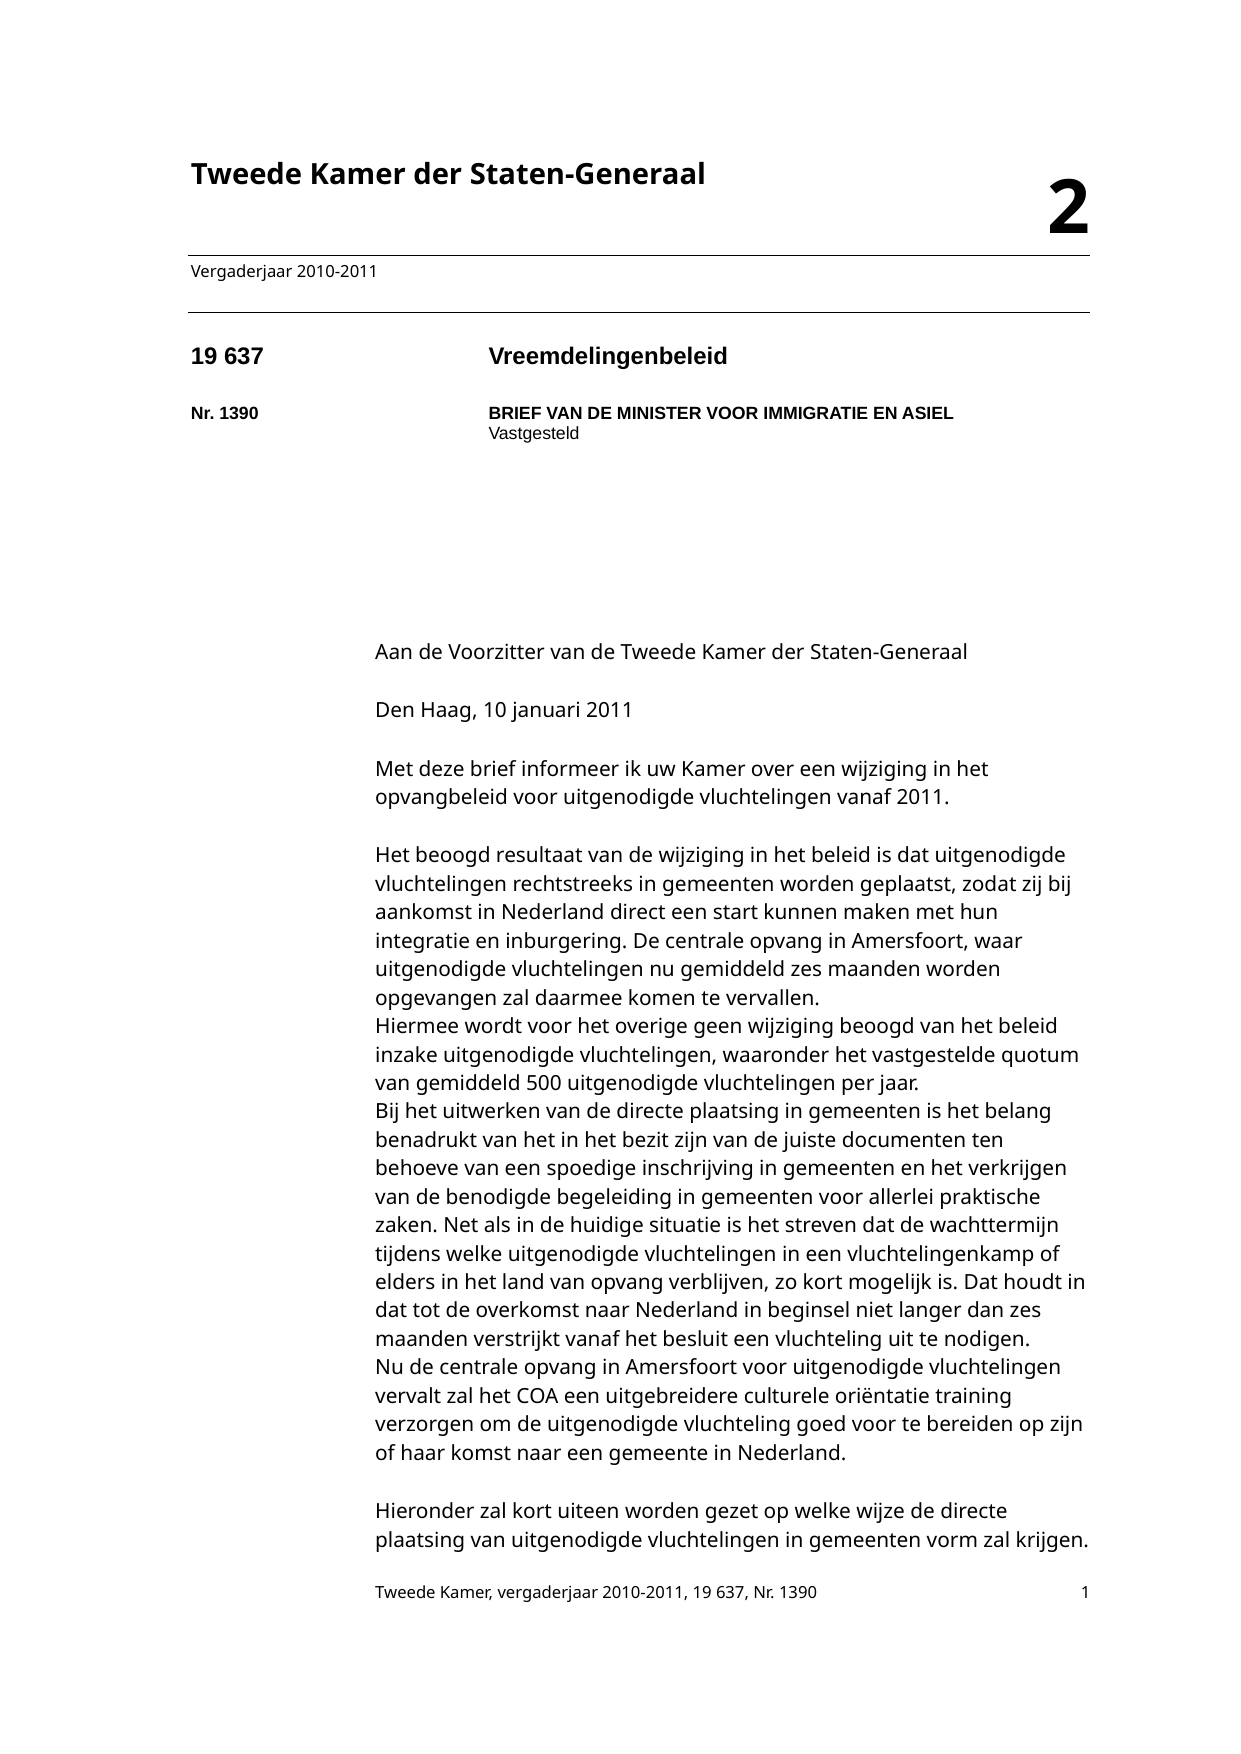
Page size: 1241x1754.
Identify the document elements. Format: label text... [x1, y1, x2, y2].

table_cell 19 637 [188, 339, 485, 399]
text Hieronder zal kort uiteen worden gezet op welke wijze de directe plaatsing van uitgenodigde vluchtelingen in gemeenten vorm zal krijgen. [375, 1496, 1090, 1553]
table_cell Vergaderjaar 2010-2011 [188, 256, 485, 312]
text Met deze brief informeer ik uw Kamer over een wijziging in het opvangbeleid voor uitgenodigde vluchtelingen vanaf 2011. [375, 754, 1090, 811]
table_cell BRIEF VAN DE MINISTER VOOR IMMIGRATIE EN ASIEL Vastgesteld [485, 399, 1090, 518]
text Aan de Voorzitter van de Tweede Kamer der Staten-Generaal [375, 637, 1090, 665]
text Het beoogd resultaat van de wijziging in het beleid is dat uitgenodigde vluchtelingen rechtstreeks in gemeenten worden geplaatst, zodat zij bij aankomst in Nederland direct een start kunnen maken met hun integratie en inburgering. De centrale opvang in Amersfoort, waar uitgenodigde vluchtelingen nu gemiddeld zes maanden worden opgevangen zal daarmee komen te vervallen. [375, 841, 1090, 1011]
table_header 2 [910, 150, 1090, 255]
table_cell [485, 313, 1090, 339]
text Bij het uitwerken van de directe plaatsing in gemeenten is het belang benadrukt van het in het bezit zijn van de juiste documenten ten behoeve van een spoedige inschrijving in gemeenten en het verkrijgen van de benodigde begeleiding in gemeenten voor allerlei praktische zaken. Net als in de huidige situatie is het streven dat de wachttermijn tijdens welke uitgenodigde vluchtelingen in een vluchtelingenkamp of elders in het land van opvang verblijven, zo kort mogelijk is. Dat houdt in dat tot de overkomst naar Nederland in beginsel niet langer dan zes maanden verstrijkt vanaf het besluit een vluchteling uit te nodigen. [375, 1097, 1090, 1352]
text Nu de centrale opvang in Amersfoort voor uitgenodigde vluchtelingen vervalt zal het COA een uitgebreidere culturele oriëntatie training verzorgen om de uitgenodigde vluchteling goed voor te bereiden op zijn of haar komst naar een gemeente in Nederland. [375, 1352, 1090, 1466]
table_cell [485, 256, 1090, 312]
text Hiermee wordt voor het overige geen wijziging beoogd van het beleid inzake uitgenodigde vluchtelingen, waaronder het vastgestelde quotum van gemiddeld 500 uitgenodigde vluchtelingen per jaar. [375, 1011, 1090, 1097]
table_cell [188, 313, 485, 339]
text Den Haag, 10 januari 2011 [375, 695, 1090, 724]
table_cell Vreemdelingenbeleid [485, 339, 1090, 399]
table_cell Nr. 1390 [188, 399, 485, 518]
table_header Tweede Kamer der Staten-Generaal [188, 150, 909, 255]
